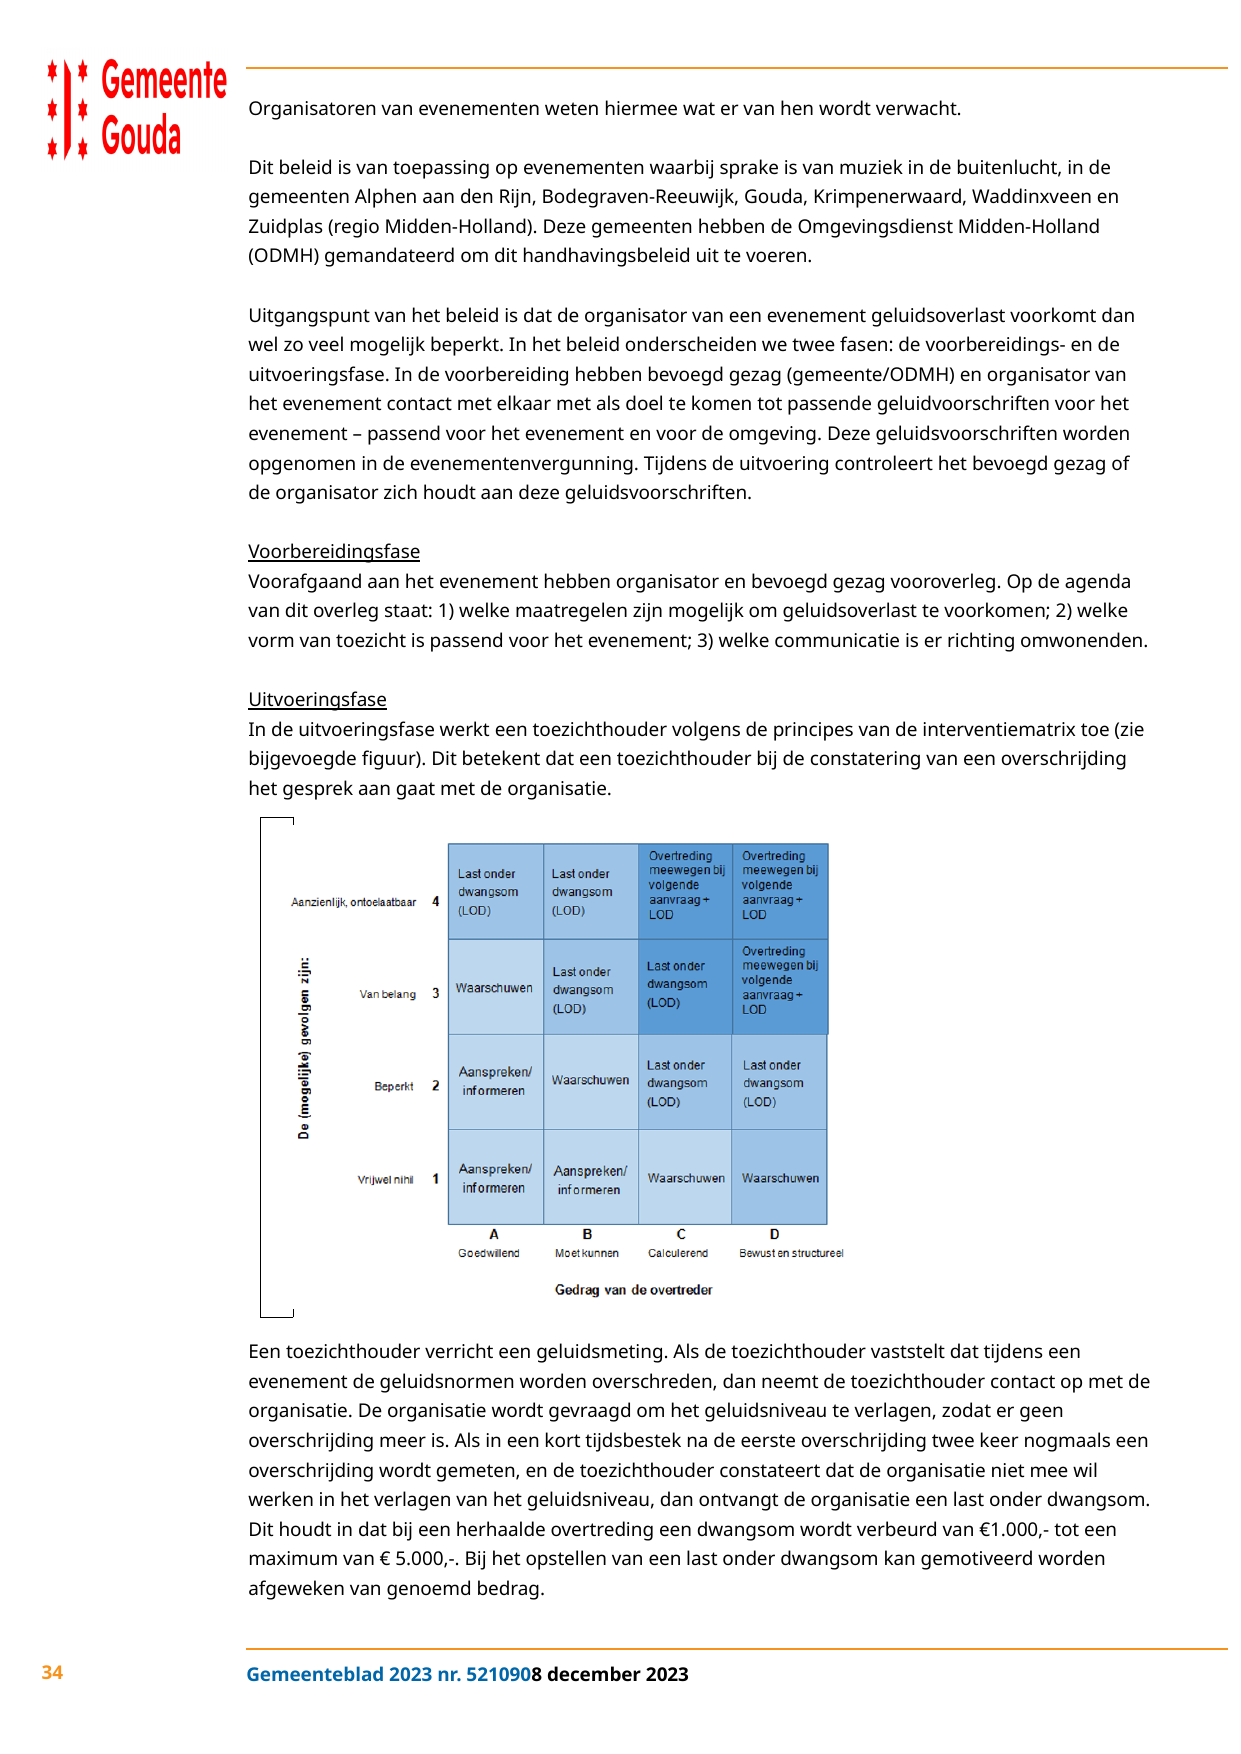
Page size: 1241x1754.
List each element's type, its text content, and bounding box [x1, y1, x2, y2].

picture [41, 47, 231, 172]
text Voorafgaand aan het evenement hebben organisator en bevoegd gezag vooroverleg. Op de agenda van dit overleg staat: 1) welke maatregelen zijn mogelijk om geluidsoverlast te voorkomen; 2) welke vorm van toezicht is passend voor het evenement; 3) welke communicatie is er richting omwonenden. [248, 568, 1152, 653]
text Uitvoeringsfase [248, 686, 1152, 712]
text Een toezichthouder verricht een geluidsmeting. Als de toezichthouder vaststelt dat tijdens een evenement de geluidsnormen worden overschreden, dan neemt de toezichthouder contact op met de organisatie. De organisatie wordt gevraagd om het geluidsniveau te verlagen, zodat er geen overschrijding meer is. Als in een kort tijdsbestek na de eerste overschrijding twee keer nogmaals een overschrijding wordt gemeten, en de toezichthouder constateert dat de organisatie niet mee wil werken in het verlagen van het geluidsniveau, dan ontvangt de organisatie een last onder dwangsom. Dit houdt in dat bij een herhaalde overtreding een dwangsom wordt verbeurd van €1.000,- tot een maximum van € 5.000,-. Bij het opstellen van een last onder dwangsom kan gemotiveerd worden afgeweken van genoemd bedrag. [248, 1338, 1152, 1601]
text Voorbereidingsfase [248, 538, 1152, 564]
text Organisatoren van evenementen weten hiermee wat er van hen wordt verwacht. [248, 95, 1152, 121]
text Dit beleid is van toepassing op evenementen waarbij sprake is van muziek in de buitenlucht, in de gemeenten Alphen aan den Rijn, Bodegraven-Reeuwijk, Gouda, Krimpenerwaard, Waddinxveen en Zuidplas (regio Midden-Holland). Deze gemeenten hebben de Omgevingsdienst Midden-Holland (ODMH) gemandateerd om dit handhavingsbeleid uit te voeren. [248, 154, 1152, 268]
picture [268, 825, 889, 1309]
text In de uitvoeringsfase werkt een toezichthouder volgens de principes van de interventiematrix toe (zie bijgevoegde figuur). Dit betekent dat een toezichthouder bij de constatering van een overschrijding het gesprek aan gaat met de organisatie. [248, 716, 1152, 801]
text Uitgangspunt van het beleid is dat de organisator van een evenement geluidsoverlast voorkomt dan wel zo veel mogelijk beperkt. In het beleid onderscheiden we twee fasen: de voorbereidings- en de uitvoeringsfase. In de voorbereiding hebben bevoegd gezag (gemeente/ODMH) en organisator van het evenement contact met elkaar met als doel te komen tot passende geluidvoorschriften voor het evenement – passend voor het evenement en voor de omgeving. Deze geluidsvoorschriften worden opgenomen in de evenementenvergunning. Tijdens de uitvoering controleert het bevoegd gezag of de organisator zich houdt aan deze geluidsvoorschriften. [248, 302, 1152, 505]
